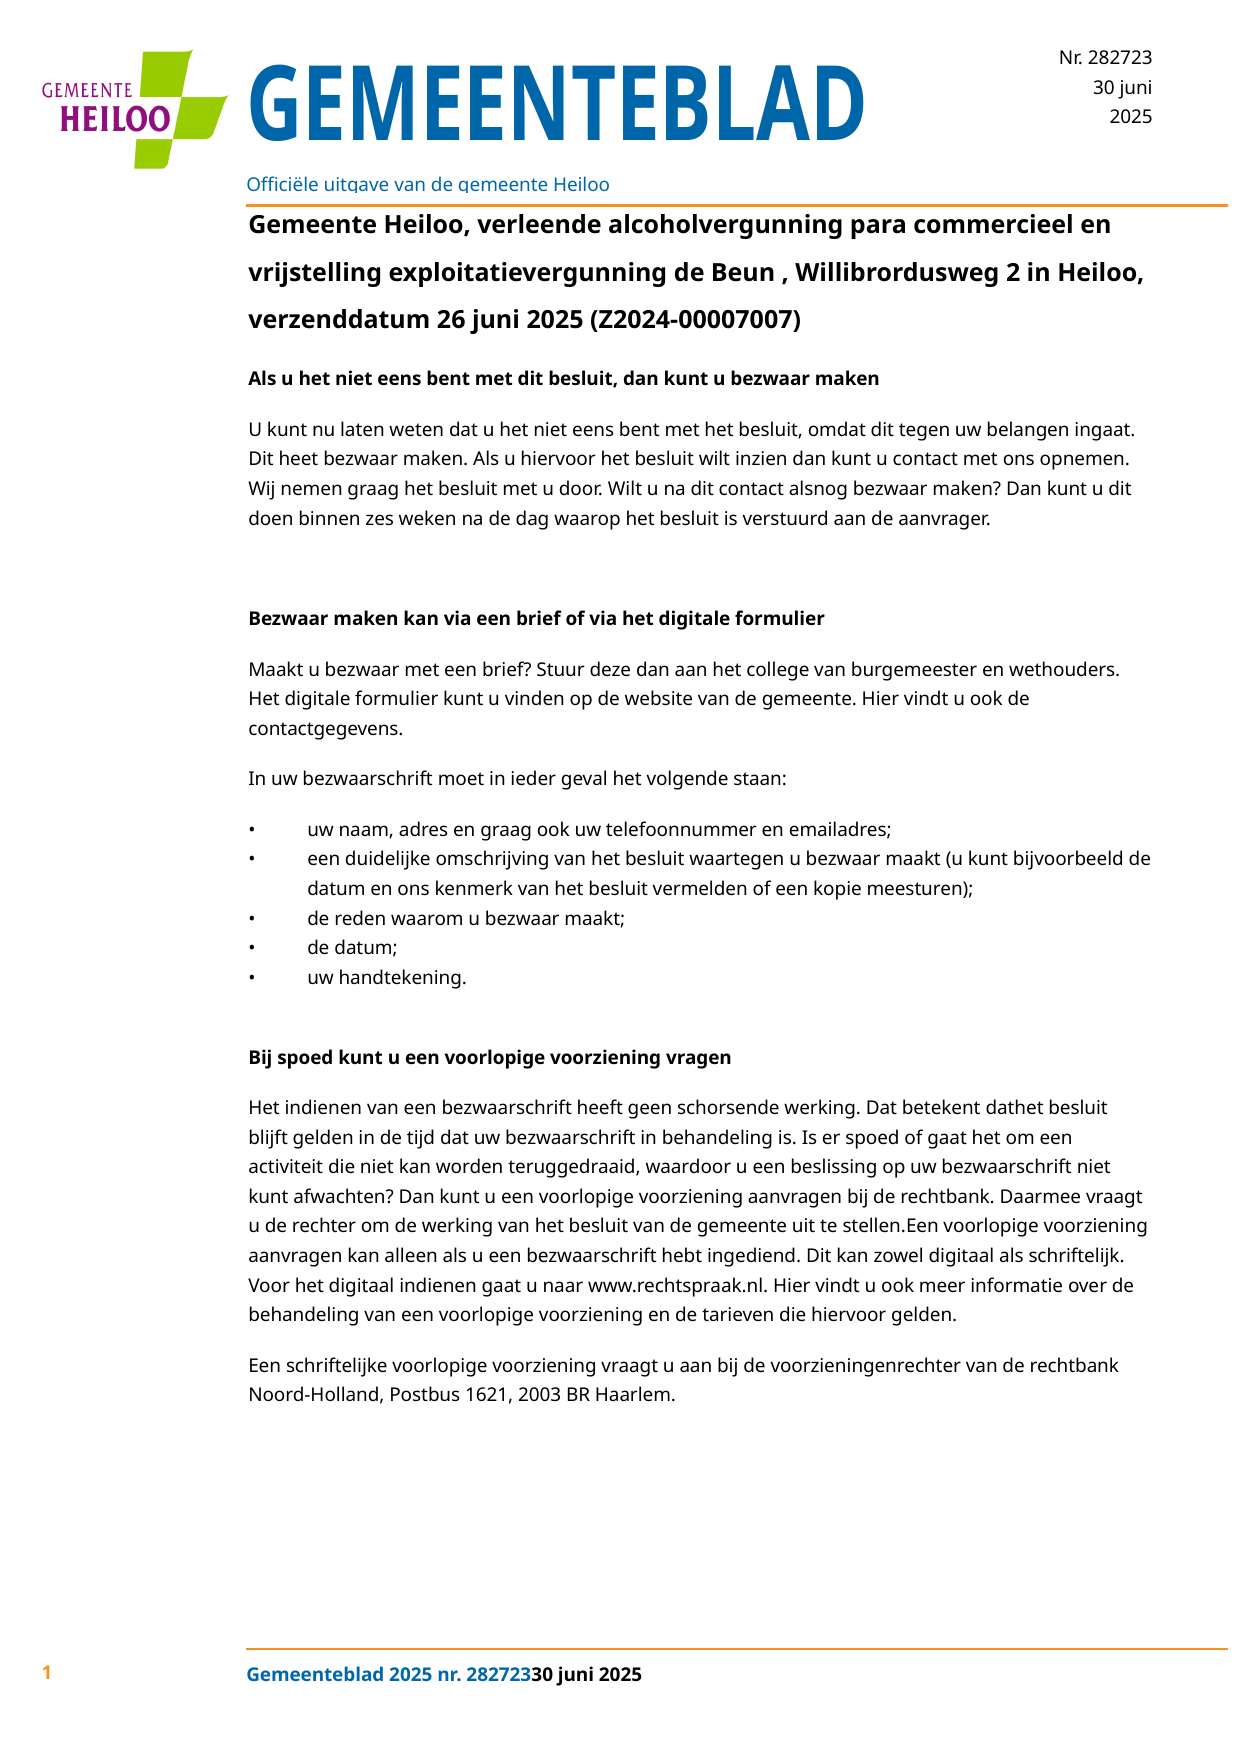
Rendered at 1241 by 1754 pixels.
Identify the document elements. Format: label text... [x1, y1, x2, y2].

text Bezwaar maken kan via een brief of via het digitale formulier [248, 606, 1152, 631]
list uw handtekening. [248, 964, 1152, 989]
text Als u het niet eens bent met dit besluit, dan kunt u bezwaar maken [248, 366, 1152, 391]
list uw naam, adres en graag ook uw telefoonnummer en emailadres; [248, 816, 1152, 842]
text Het indienen van een bezwaarschrift heeft geen schorsende werking. Dat betekent dathet besluit blijft gelden in de tijd dat uw bezwaarschrift in behandeling is. Is er spoed of gaat het om een activiteit die niet kan worden teruggedraaid, waardoor u een beslissing op uw bezwaarschrift niet kunt afwachten? Dan kunt u een voorlopige voorziening aanvragen bij de rechtbank. Daarmee vraagt u de rechter om de werking van het besluit van de gemeente uit te stellen.Een voorlopige voorziening aanvragen kan alleen als u een bezwaarschrift hebt ingediend. Dit kan zowel digitaal als schriftelijk. Voor het digitaal indienen gaat u naar www.rechtspraak.nl. Hier vindt u ook meer informatie over de behandeling van een voorlopige voorziening en de tarieven die hiervoor gelden. [248, 1094, 1152, 1327]
text Gemeente Heiloo, verleende alcoholvergunning para commercieel en vrijstelling exploitatievergunning de Beun , Willibrordusweg 2 in Heiloo, verzenddatum 26 juni 2025 (Z2024-00007007) [248, 207, 1152, 336]
text Maakt u bezwaar met een brief? Stuur deze dan aan het college van burgemeester en wethouders. Het digitale formulier kunt u vinden op de website van de gemeente. Hier vindt u ook de contactgegevens. [248, 656, 1152, 741]
list de datum; [248, 934, 1152, 960]
text In uw bezwaarschrift moet in ieder geval het volgende staan: [248, 766, 1152, 791]
list een duidelijke omschrijving van het besluit waartegen u bezwaar maakt (u kunt bijvoorbeeld de datum en ons kenmerk van het besluit vermelden of een kopie meesturen); [248, 846, 1152, 901]
text Een schriftelijke voorlopige voorziening vraagt u aan bij de voorzieningenrechter van de rechtbank Noord-Holland, Postbus 1621, 2003 BR Haarlem. [248, 1352, 1152, 1407]
text Bij spoed kunt u een voorlopige voorziening vragen [248, 1044, 1152, 1069]
list de reden waarom u bezwaar maakt; [248, 905, 1152, 930]
text U kunt nu laten weten dat u het niet eens bent met het besluit, omdat dit tegen uw belangen ingaat. Dit heet bezwaar maken. Als u hiervoor het besluit wilt inzien dan kunt u contact met ons opnemen. Wij nemen graag het besluit met u door. Wilt u na dit contact alsnog bezwaar maken? Dan kunt u dit doen binnen zes weken na de dag waarop het besluit is verstuurd aan de aanvrager. [248, 416, 1152, 530]
picture [41, 47, 231, 172]
